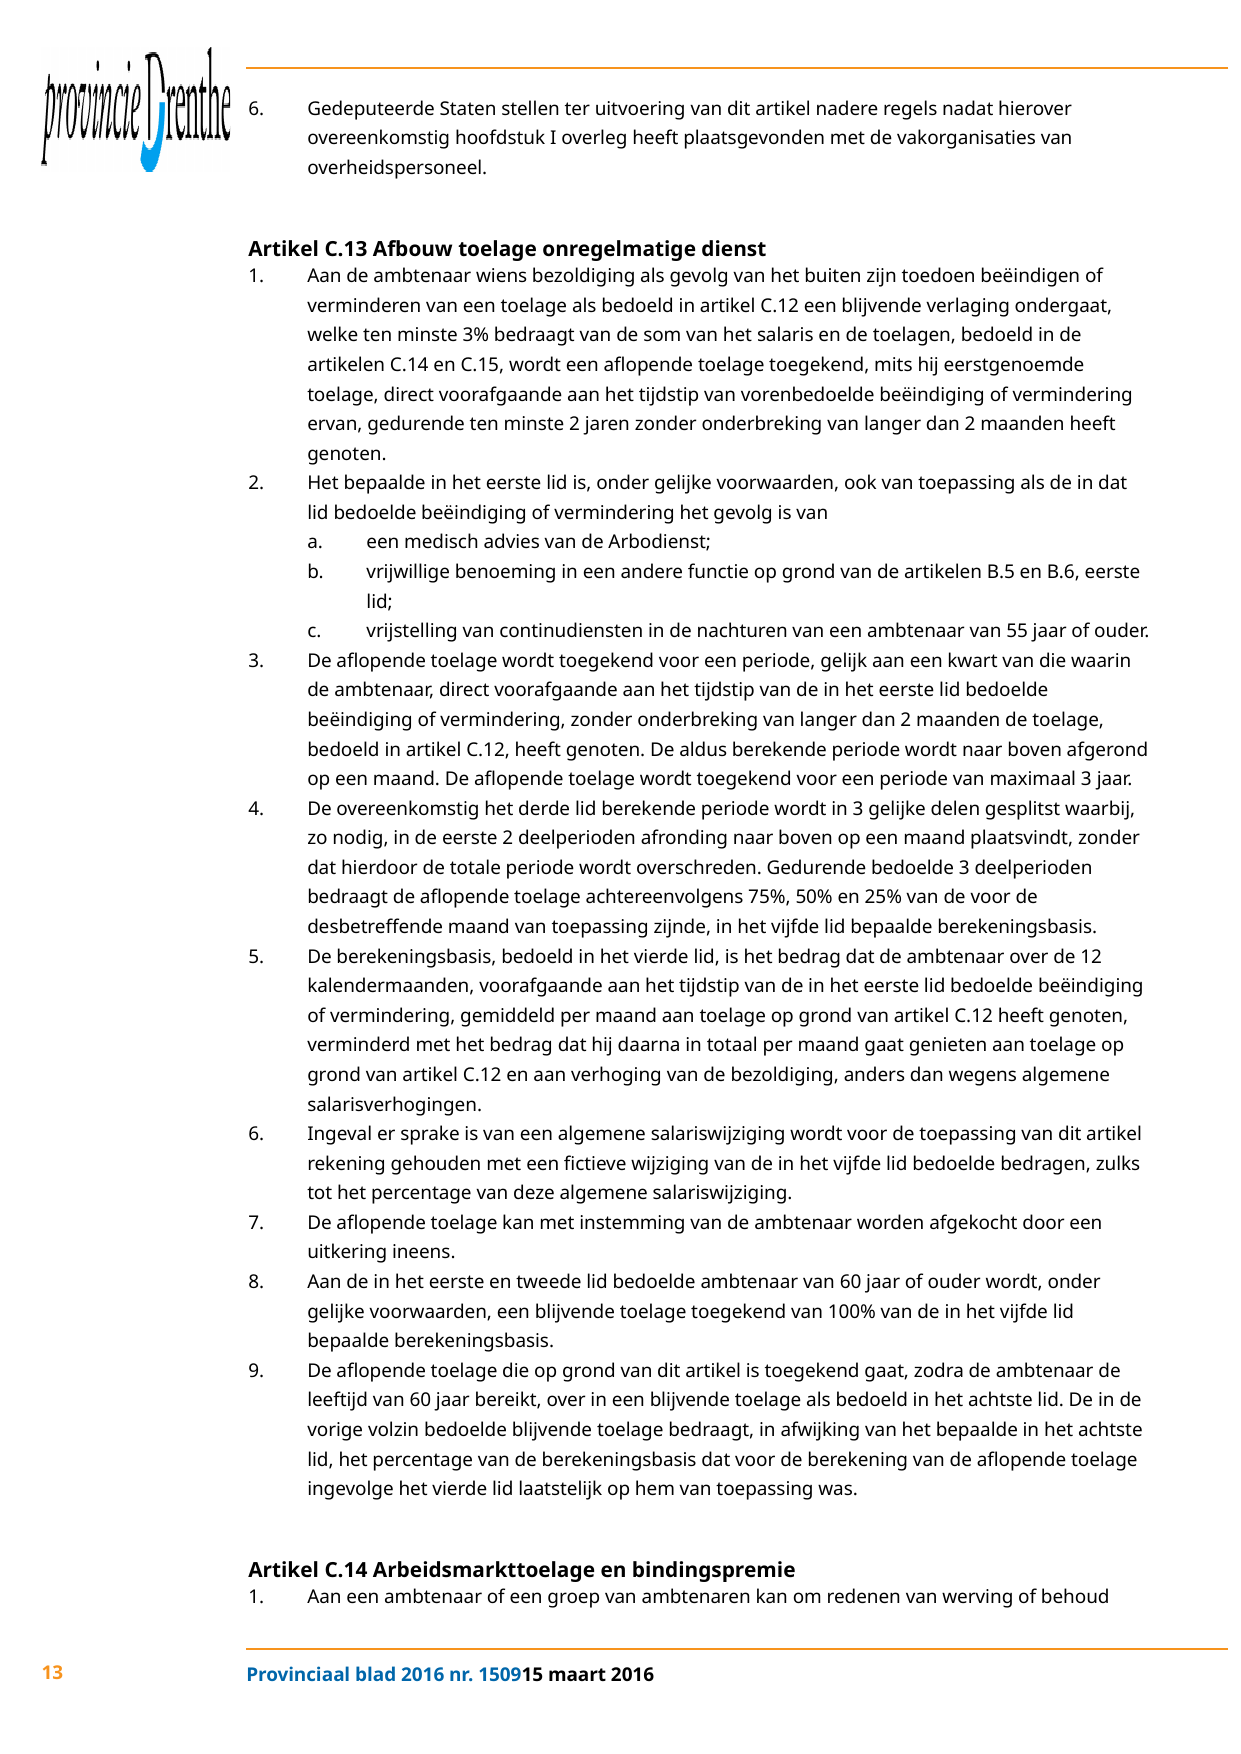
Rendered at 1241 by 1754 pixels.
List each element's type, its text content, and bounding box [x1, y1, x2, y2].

list De berekeningsbasis, bedoeld in het vierde lid, is het bedrag dat de ambtenaar over de 12 kalendermaanden, voorafgaande aan het tijdstip van de in het eerste lid bedoelde beëindiging of vermindering, gemiddeld per maand aan toelage op grond van artikel C.12 heeft genoten, verminderd met het bedrag dat hij daarna in totaal per maand gaat genieten aan toelage op grond van artikel C.12 en aan verhoging van de bezoldiging, anders dan wegens algemene salarisverhogingen. [248, 943, 1152, 1116]
list Aan de in het eerste en tweede lid bedoelde ambtenaar van 60 jaar of ouder wordt, onder gelijke voorwaarden, een blijvende toelage toegekend van 100% van de in het vijfde lid bepaalde berekeningsbasis. [248, 1268, 1152, 1353]
list Aan de ambtenaar wiens bezoldiging als gevolg van het buiten zijn toedoen beëindigen of verminderen van een toelage als bedoeld in artikel C.12 een blijvende verlaging ondergaat, welke ten minste 3% bedraagt van de som van het salaris en de toelagen, bedoeld in de artikelen C.14 en C.15, wordt een aflopende toelage toegekend, mits hij eerstgenoemde toelage, direct voorafgaande aan het tijdstip van vorenbedoelde beëindiging of vermindering ervan, gedurende ten minste 2 jaren zonder onderbreking van langer dan 2 maanden heeft genoten. [248, 262, 1152, 466]
list De aflopende toelage die op grond van dit artikel is toegekend gaat, zodra de ambtenaar de leeftijd van 60 jaar bereikt, over in een blijvende toelage als bedoeld in het achtste lid. De in de vorige volzin bedoelde blijvende toelage bedraagt, in afwijking van het bepaalde in het achtste lid, het percentage van de berekeningsbasis dat voor de berekening van de aflopende toelage ingevolge het vierde lid laatstelijk op hem van toepassing was. [248, 1357, 1152, 1501]
list Aan een ambtenaar of een groep van ambtenaren kan om redenen van werving of behoud [248, 1584, 1152, 1609]
list Ingeval er sprake is van een algemene salariswijziging wordt voor de toepassing van dit artikel rekening gehouden met een fictieve wijziging van de in het vijfde lid bedoelde bedragen, zulks tot het percentage van deze algemene salariswijziging. [248, 1120, 1152, 1205]
list De overeenkomstig het derde lid berekende periode wordt in 3 gelijke delen gesplitst waarbij, zo nodig, in de eerste 2 deelperioden afronding naar boven op een maand plaatsvindt, zonder dat hierdoor de totale periode wordt overschreden. Gedurende bedoelde 3 deelperioden bedraagt de aflopende toelage achtereenvolgens 75%, 50% en 25% van de voor de desbetreffende maand van toepassing zijnde, in het vijfde lid bepaalde berekeningsbasis. [248, 795, 1152, 939]
list een medisch advies van de Arbodienst; [307, 529, 1152, 554]
picture [41, 47, 231, 172]
list De aflopende toelage wordt toegekend voor een periode, gelijk aan een kwart van die waarin de ambtenaar, direct voorafgaande aan het tijdstip van de in het eerste lid bedoelde beëindiging of vermindering, zonder onderbreking van langer dan 2 maanden de toelage, bedoeld in artikel C.12, heeft genoten. De aldus berekende periode wordt naar boven afgerond op een maand. De aflopende toelage wordt toegekend voor een periode van maximaal 3 jaar. [248, 647, 1152, 791]
list Gedeputeerde Staten stellen ter uitvoering van dit artikel nadere regels nadat hierover overeenkomstig hoofdstuk I overleg heeft plaatsgevonden met de vakorganisaties van overheidspersoneel. [248, 95, 1152, 180]
text Artikel C.13 Afbouw toelage onregelmatige dienst [248, 234, 1152, 262]
list Het bepaalde in het eerste lid is, onder gelijke voorwaarden, ook van toepassing als de in dat lid bedoelde beëindiging of vermindering het gevolg is van [248, 469, 1152, 525]
list De aflopende toelage kan met instemming van de ambtenaar worden afgekocht door een uitkering ineens. [248, 1209, 1152, 1264]
text Artikel C.14 Arbeidsmarkttoelage en bindingspremie [248, 1555, 1152, 1584]
list vrijwillige benoeming in een andere functie op grond van de artikelen B.5 en B.6, eerste lid; [307, 558, 1152, 613]
list vrijstelling van continudiensten in de nachturen van een ambtenaar van 55 jaar of ouder. [307, 617, 1152, 643]
